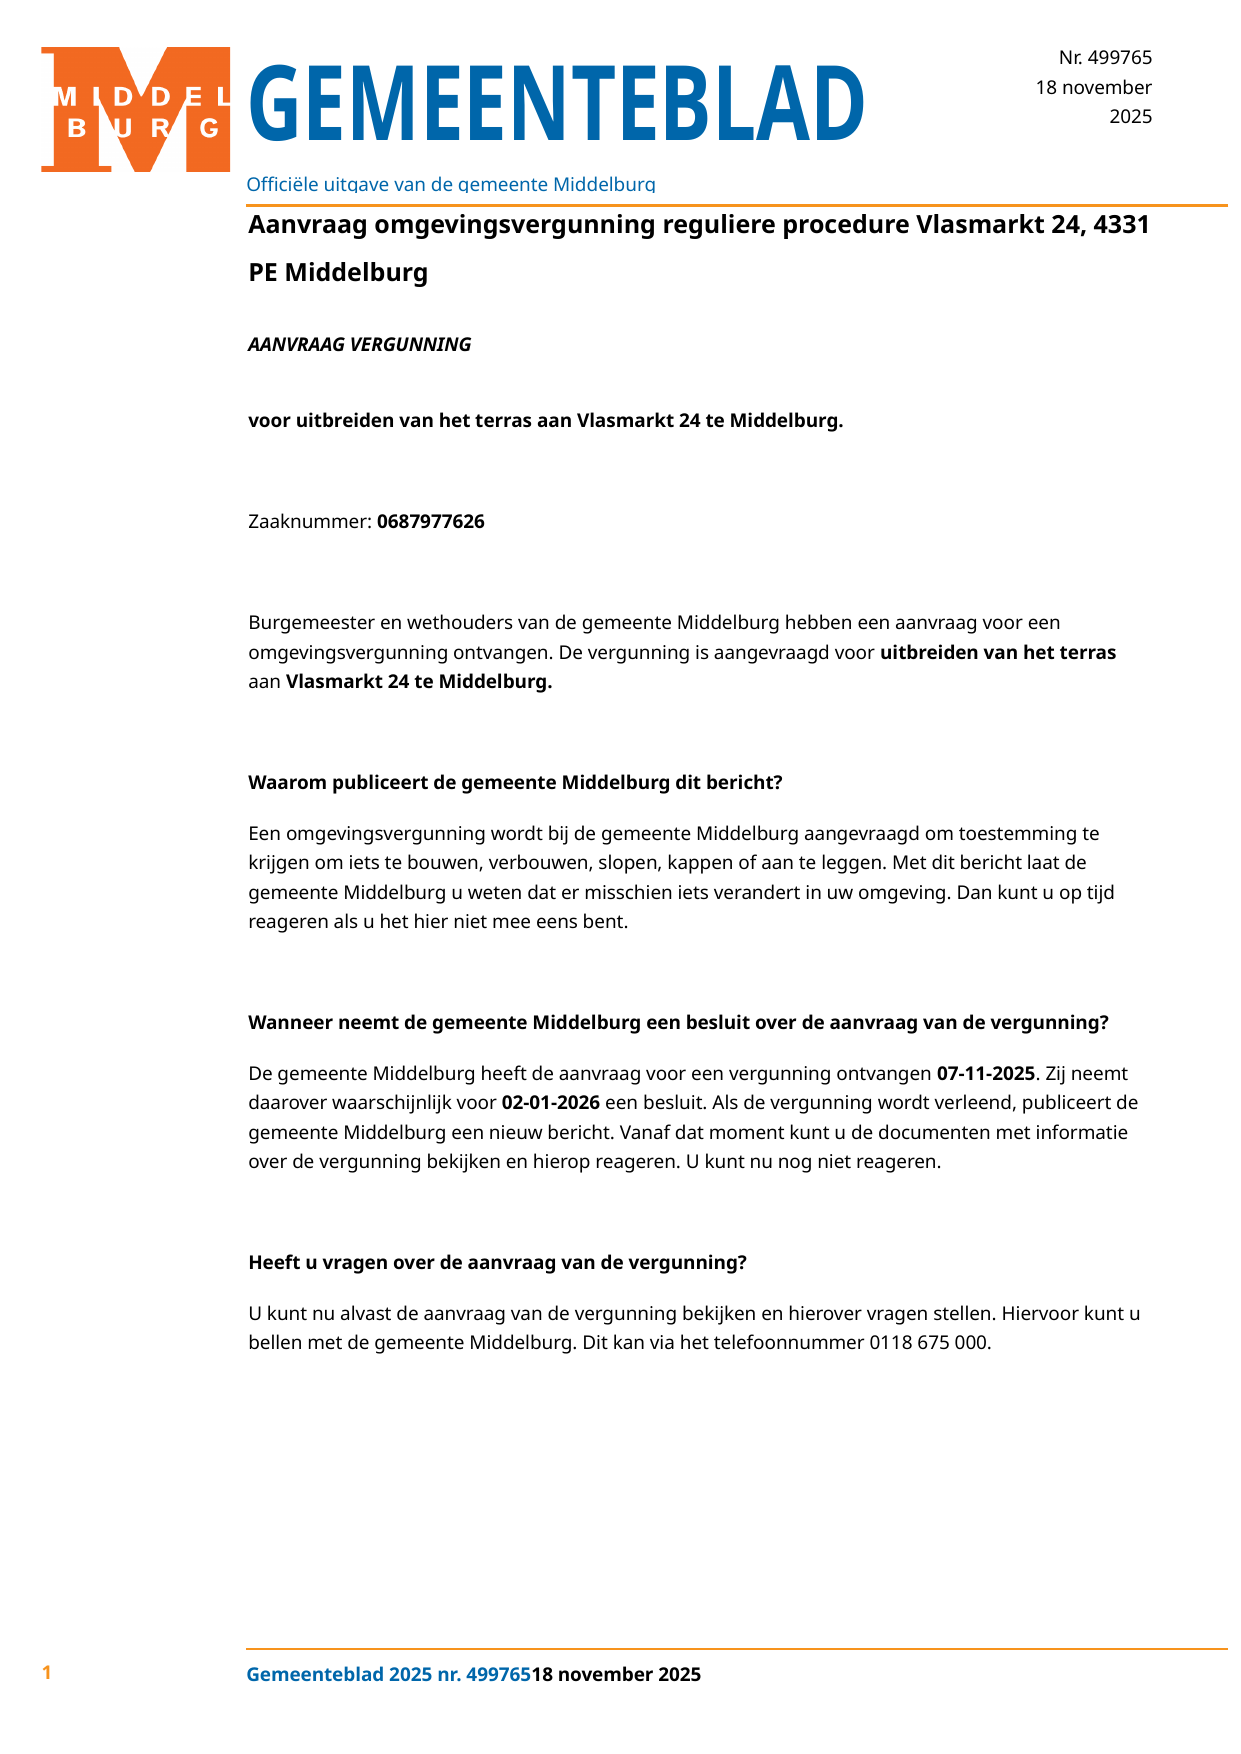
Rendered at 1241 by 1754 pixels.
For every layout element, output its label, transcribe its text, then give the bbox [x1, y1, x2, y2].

text Aanvraag omgevingsvergunning reguliere procedure Vlasmarkt 24, 4331 PE Middelburg [248, 207, 1152, 288]
text AANVRAAG VERGUNNING [248, 331, 1152, 357]
text Wanneer neemt de gemeente Middelburg een besluit over de aanvraag van de vergunning? [248, 1009, 1152, 1035]
text Een omgevingsvergunning wordt bij de gemeente Middelburg aangevraagd om toestemming te krijgen om iets te bouwen, verbouwen, slopen, kappen of aan te leggen. Met dit bericht laat de gemeente Middelburg u weten dat er misschien iets verandert in uw omgeving. Dan kunt u op tijd reageren als u het hier niet mee eens bent. [248, 820, 1152, 934]
text Waarom publiceert de gemeente Middelburg dit bericht? [248, 769, 1152, 795]
text Heeft u vragen over de aanvraag van de vergunning? [248, 1249, 1152, 1275]
text voor uitbreiden van het terras aan Vlasmarkt 24 te Middelburg. [248, 408, 1152, 433]
text De gemeente Middelburg heeft de aanvraag voor een vergunning ontvangen 07-11-2025. Zij neemt daarover waarschijnlijk voor 02-01-2026 een besluit. Als de vergunning wordt verleend, publiceert de gemeente Middelburg een nieuw bericht. Vanaf dat moment kunt u de documenten met informatie over de vergunning bekijken en hierop reageren. U kunt nu nog niet reageren. [248, 1060, 1152, 1174]
text Zaaknummer: 0687977626 [248, 508, 1152, 534]
picture [41, 47, 231, 172]
text Burgemeester en wethouders van de gemeente Middelburg hebben een aanvraag voor een omgevingsvergunning ontvangen. De vergunning is aangevraagd voor uitbreiden van het terras aan Vlasmarkt 24 te Middelburg. [248, 609, 1152, 694]
text U kunt nu alvast de aanvraag van de vergunning bekijken en hierover vragen stellen. Hiervoor kunt u bellen met de gemeente Middelburg. Dit kan via het telefoonnummer 0118 675 000. [248, 1300, 1152, 1355]
